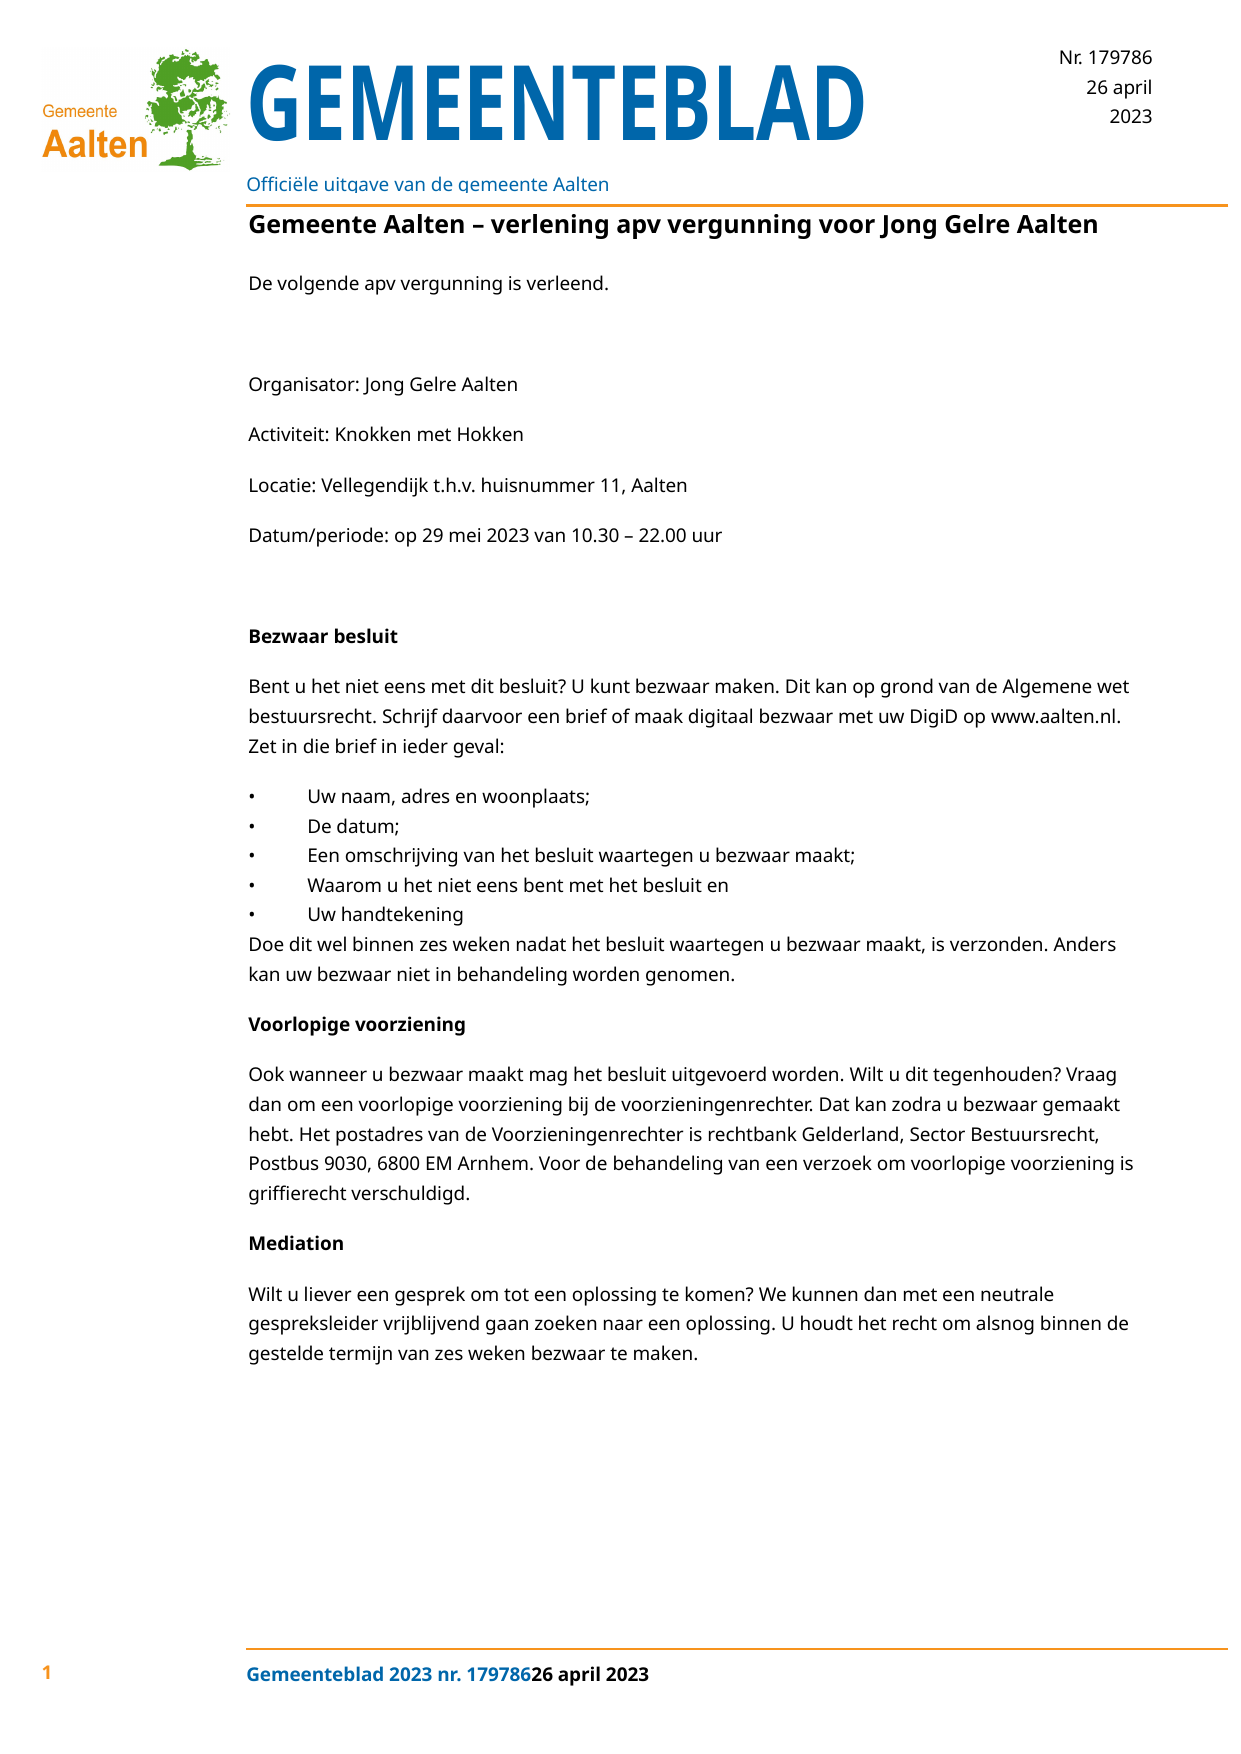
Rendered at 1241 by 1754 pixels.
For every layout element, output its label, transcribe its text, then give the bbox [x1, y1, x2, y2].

text Voorlopige voorziening [248, 1011, 1152, 1037]
text Ook wanneer u bezwaar maakt mag het besluit uitgevoerd worden. Wilt u dit tegenhouden? Vraag dan om een voorlopige voorziening bij de voorzieningenrechter. Dat kan zodra u bezwaar gemaakt hebt. Het postadres van de Voorzieningenrechter is rechtbank Gelderland, Sector Bestuursrecht, Postbus 9030, 6800 EM Arnhem. Voor de behandeling van een verzoek om voorlopige voorziening is griffierecht verschuldigd. [248, 1062, 1152, 1206]
list De datum; [248, 813, 1152, 838]
list Een omschrijving van het besluit waartegen u bezwaar maakt; [248, 842, 1152, 868]
picture [41, 47, 231, 172]
text Bent u het niet eens met dit besluit? U kunt bezwaar maken. Dit kan op grond van de Algemene wet bestuursrecht. Schrijf daarvoor een brief of maak digitaal bezwaar met uw DigiD op www.aalten.nl. Zet in die brief in ieder geval: [248, 674, 1152, 758]
text Activiteit: Knokken met Hokken [248, 422, 1152, 447]
list Waarom u het niet eens bent met het besluit en [248, 872, 1152, 898]
text Organisator: Jong Gelre Aalten [248, 371, 1152, 397]
list Uw handtekening [248, 902, 1152, 927]
list Uw naam, adres en woonplaats; [248, 783, 1152, 809]
text Gemeente Aalten – verlening apv vergunning voor Jong Gelre Aalten [248, 207, 1152, 241]
text Datum/periode: op 29 mei 2023 van 10.30 – 22.00 uur [248, 522, 1152, 548]
text Mediation [248, 1230, 1152, 1256]
text Bezwaar besluit [248, 623, 1152, 649]
text De volgende apv vergunning is verleend. [248, 270, 1152, 296]
text Wilt u liever een gesprek om tot een oplossing te komen? We kunnen dan met een neutrale gespreksleider vrijblijvend gaan zoeken naar een oplossing. U houdt het recht om alsnog binnen de gestelde termijn van zes weken bezwaar te maken. [248, 1281, 1152, 1366]
text Locatie: Vellegendijk t.h.v. huisnummer 11, Aalten [248, 472, 1152, 498]
text Doe dit wel binnen zes weken nadat het besluit waartegen u bezwaar maakt, is verzonden. Anders kan uw bezwaar niet in behandeling worden genomen. [248, 931, 1152, 986]
